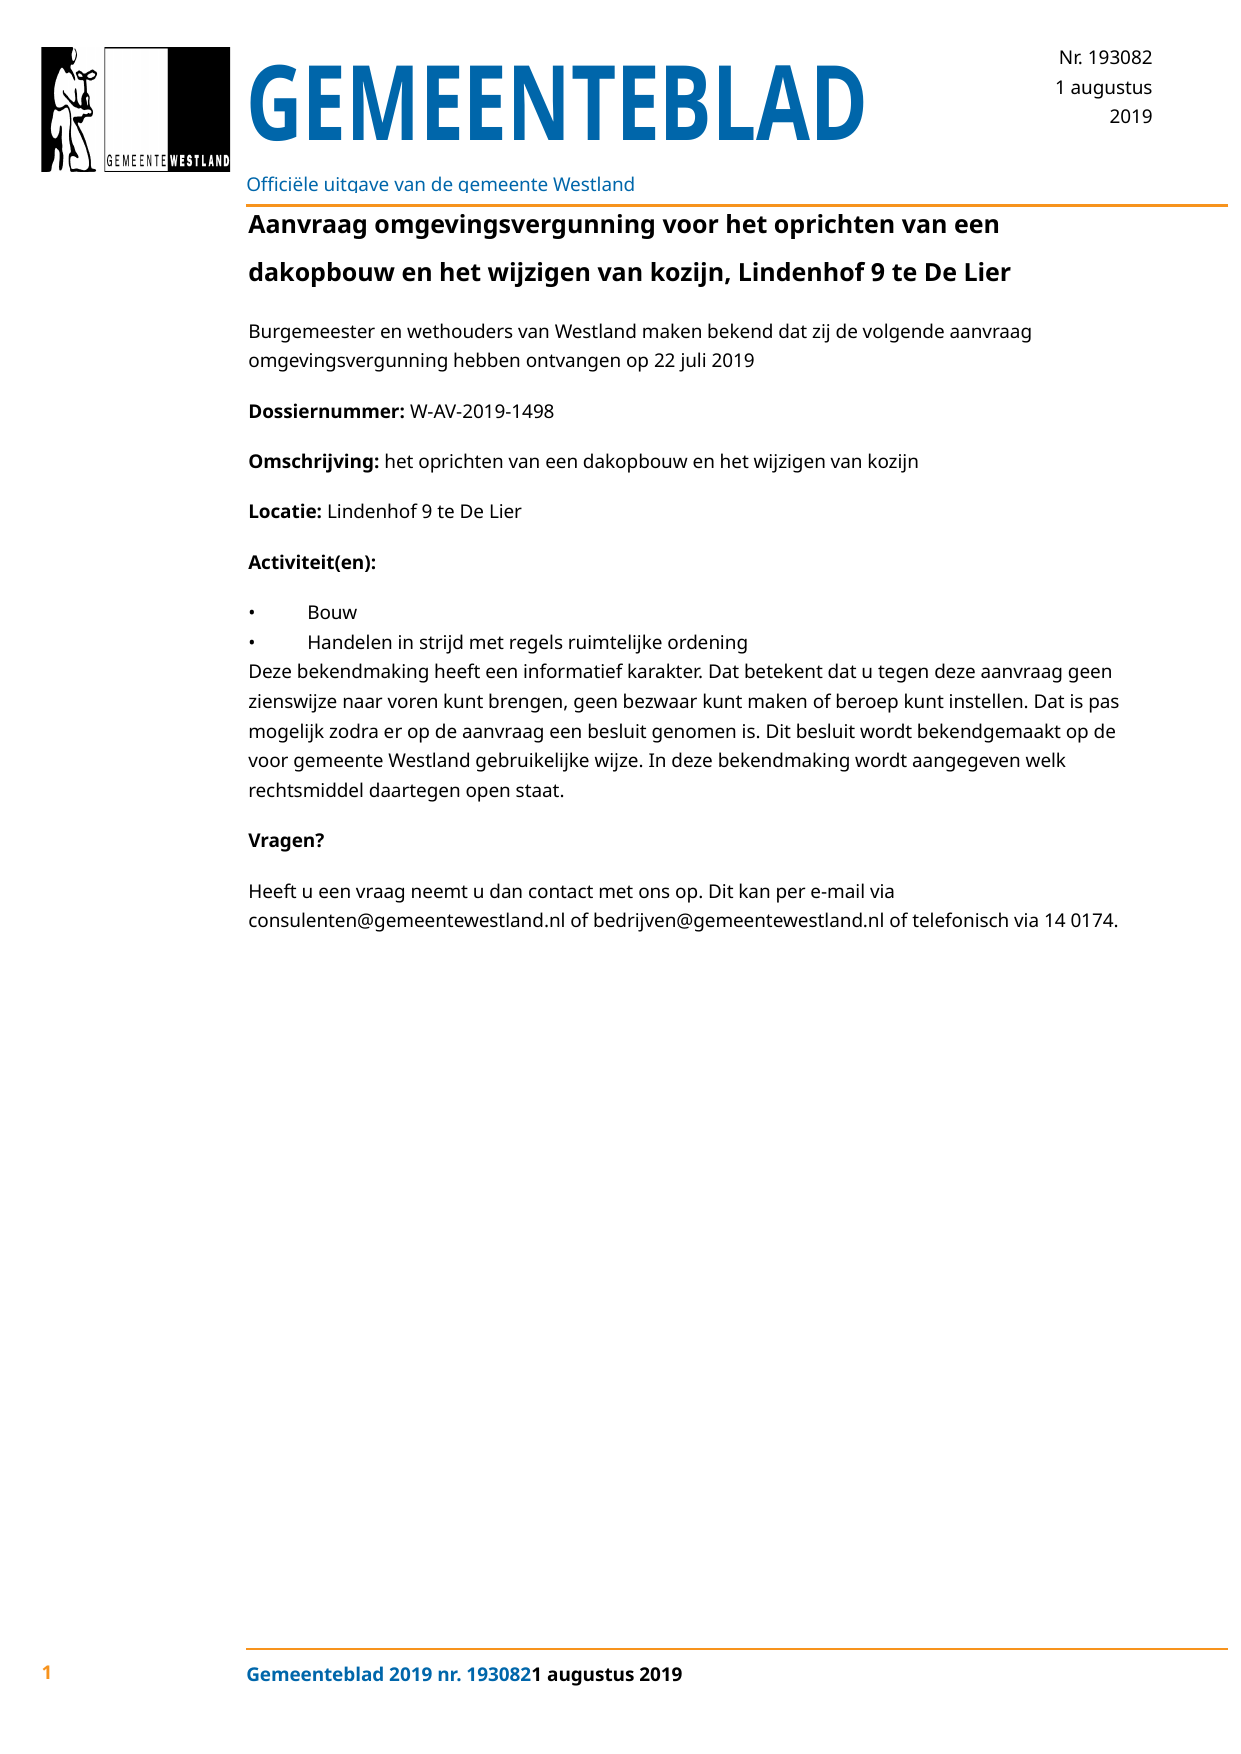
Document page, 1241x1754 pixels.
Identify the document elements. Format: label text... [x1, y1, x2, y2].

picture [41, 47, 231, 172]
text Deze bekendmaking heeft een informatief karakter. Dat betekent dat u tegen deze aanvraag geen zienswijze naar voren kunt brengen, geen bezwaar kunt maken of beroep kunt instellen. Dat is pas mogelijk zodra er op de aanvraag een besluit genomen is. Dit besluit wordt bekendgemaakt op de voor gemeente Westland gebruikelijke wijze. In deze bekendmaking wordt aangegeven welk rechtsmiddel daartegen open staat. [248, 659, 1152, 803]
list Handelen in strijd met regels ruimtelijke ordening [248, 629, 1152, 655]
text Vragen? [248, 827, 1152, 853]
text Heeft u een vraag neemt u dan contact met ons op. Dit kan per e-mail via consulenten@gemeentewestland.nl of bedrijven@gemeentewestland.nl of telefonisch via 14 0174. [248, 878, 1152, 933]
text Locatie: Lindenhof 9 te De Lier [248, 499, 1152, 524]
text Burgemeester en wethouders van Westland maken bekend dat zij de volgende aanvraag omgevingsvergunning hebben ontvangen op 22 juli 2019 [248, 318, 1152, 373]
text Omschrijving: het oprichten van een dakopbouw en het wijzigen van kozijn [248, 448, 1152, 474]
text Aanvraag omgevingsvergunning voor het oprichten van een dakopbouw en het wijzigen van kozijn, Lindenhof 9 te De Lier [248, 207, 1152, 288]
list Bouw [248, 599, 1152, 625]
text Activiteit(en): [248, 549, 1152, 575]
text Dossiernummer: W-AV-2019-1498 [248, 398, 1152, 424]
